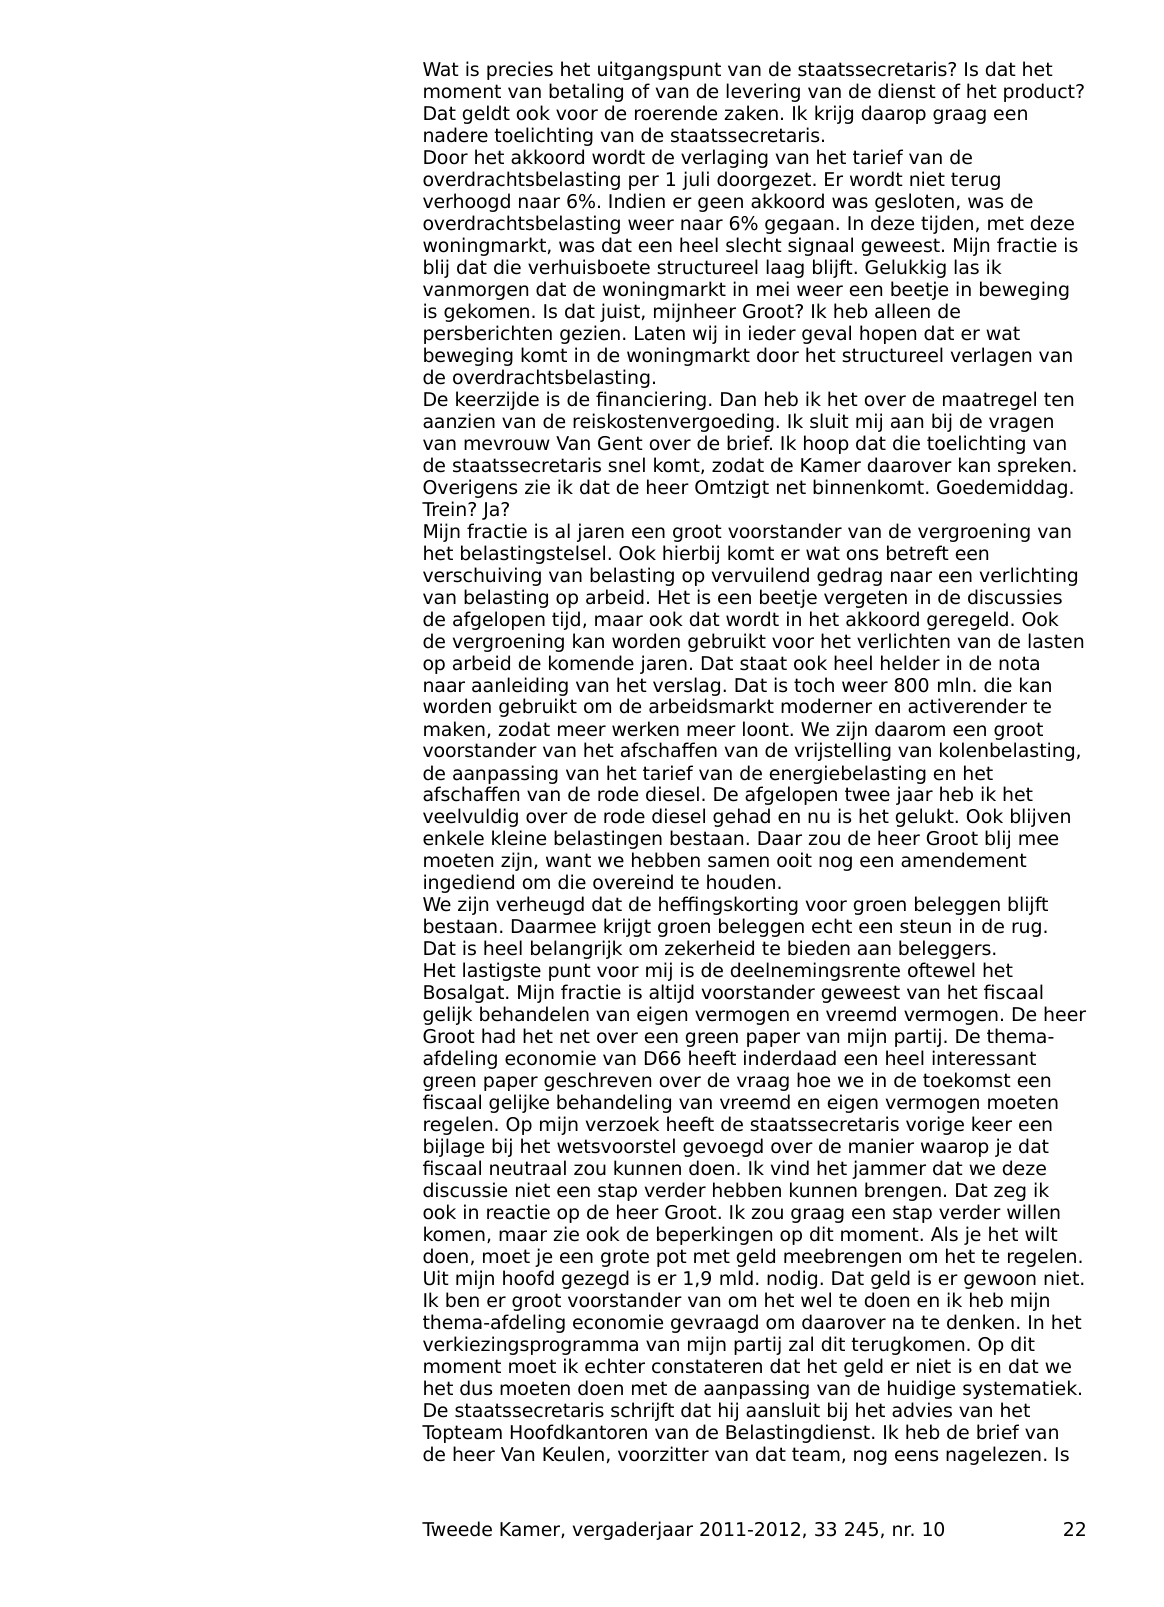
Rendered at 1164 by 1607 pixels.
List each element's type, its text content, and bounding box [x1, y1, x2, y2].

text Wat is precies het uitgangspunt van de staatssecretaris? Is dat het moment van betaling of van de levering van de dienst of het product? Dat geldt ook voor de roerende zaken. Ik krijg daarop graag een nadere toelichting van de staatssecretaris. [422, 59, 1087, 147]
text Mijn fractie is al jaren een groot voorstander van de vergroening van het belastingstelsel. Ook hierbij komt er wat ons betreft een verschuiving van belasting op vervuilend gedrag naar een verlichting van belasting op arbeid. Het is een beetje vergeten in de discussies de afgelopen tijd, maar ook dat wordt in het akkoord geregeld. Ook de vergroening kan worden gebruikt voor het verlichten van de lasten op arbeid de komende jaren. Dat staat ook heel helder in de nota naar aanleiding van het verslag. Dat is toch weer 800 mln. die kan worden gebruikt om de arbeidsmarkt moderner en activerender te maken, zodat meer werken meer loont. We zijn daarom een groot voorstander van het afschaffen van de vrijstelling van kolenbelasting, de aanpassing van het tarief van de energiebelasting en het afschaffen van de rode diesel. De afgelopen twee jaar heb ik het veelvuldig over de rode diesel gehad en nu is het gelukt. Ook blijven enkele kleine belastingen bestaan. Daar zou de heer Groot blij mee moeten zijn, want we hebben samen ooit nog een amendement ingediend om die overeind te houden. [422, 521, 1087, 894]
text Door het akkoord wordt de verlaging van het tarief van de overdrachtsbelasting per 1 juli doorgezet. Er wordt niet terug verhoogd naar 6%. Indien er geen akkoord was gesloten, was de overdrachtsbelasting weer naar 6% gegaan. In deze tijden, met deze woningmarkt, was dat een heel slecht signaal geweest. Mijn fractie is blij dat die verhuisboete structureel laag blijft. Gelukkig las ik vanmorgen dat de woningmarkt in mei weer een beetje in beweging is gekomen. Is dat juist, mijnheer Groot? Ik heb alleen de persberichten gezien. Laten wij in ieder geval hopen dat er wat beweging komt in de woningmarkt door het structureel verlagen van de overdrachtsbelasting. [422, 147, 1087, 389]
text Het lastigste punt voor mij is de deelnemingsrente oftewel het Bosalgat. Mijn fractie is altijd voorstander geweest van het fiscaal gelijk behandelen van eigen vermogen en vreemd vermogen. De heer Groot had het net over een green paper van mijn partij. De thema-afdeling economie van D66 heeft inderdaad een heel interessant green paper geschreven over de vraag hoe we in de toekomst een fiscaal gelijke behandeling van vreemd en eigen vermogen moeten regelen. Op mijn verzoek heeft de staatssecretaris vorige keer een bijlage bij het wetsvoorstel gevoegd over de manier waarop je dat fiscaal neutraal zou kunnen doen. Ik vind het jammer dat we deze discussie niet een stap verder hebben kunnen brengen. Dat zeg ik ook in reactie op de heer Groot. Ik zou graag een stap verder willen komen, maar zie ook de beperkingen op dit moment. Als je het wilt doen, moet je een grote pot met geld meebrengen om het te regelen. Uit mijn hoofd gezegd is er 1,9 mld. nodig. Dat geld is er gewoon niet. Ik ben er groot voorstander van om het wel te doen en ik heb mijn thema-afdeling economie gevraagd om daarover na te denken. In het verkiezingsprogramma van mijn partij zal dit terugkomen. Op dit moment moet ik echter constateren dat het geld er niet is en dat we het dus moeten doen met de aanpassing van de huidige systematiek. [422, 960, 1087, 1400]
text De staatssecretaris schrijft dat hij aansluit bij het advies van het Topteam Hoofdkantoren van de Belastingdienst. Ik heb de brief van de heer Van Keulen, voorzitter van dat team, nog eens nagelezen. Is [422, 1400, 1087, 1466]
text We zijn verheugd dat de heffingskorting voor groen beleggen blijft bestaan. Daarmee krijgt groen beleggen echt een steun in de rug. Dat is heel belangrijk om zekerheid te bieden aan beleggers. [422, 894, 1087, 960]
text De keerzijde is de financiering. Dan heb ik het over de maatregel ten aanzien van de reiskostenvergoeding. Ik sluit mij aan bij de vragen van mevrouw Van Gent over de brief. Ik hoop dat die toelichting van de staatssecretaris snel komt, zodat de Kamer daarover kan spreken. Overigens zie ik dat de heer Omtzigt net binnenkomt. Goedemiddag. Trein? Ja? [422, 389, 1087, 521]
